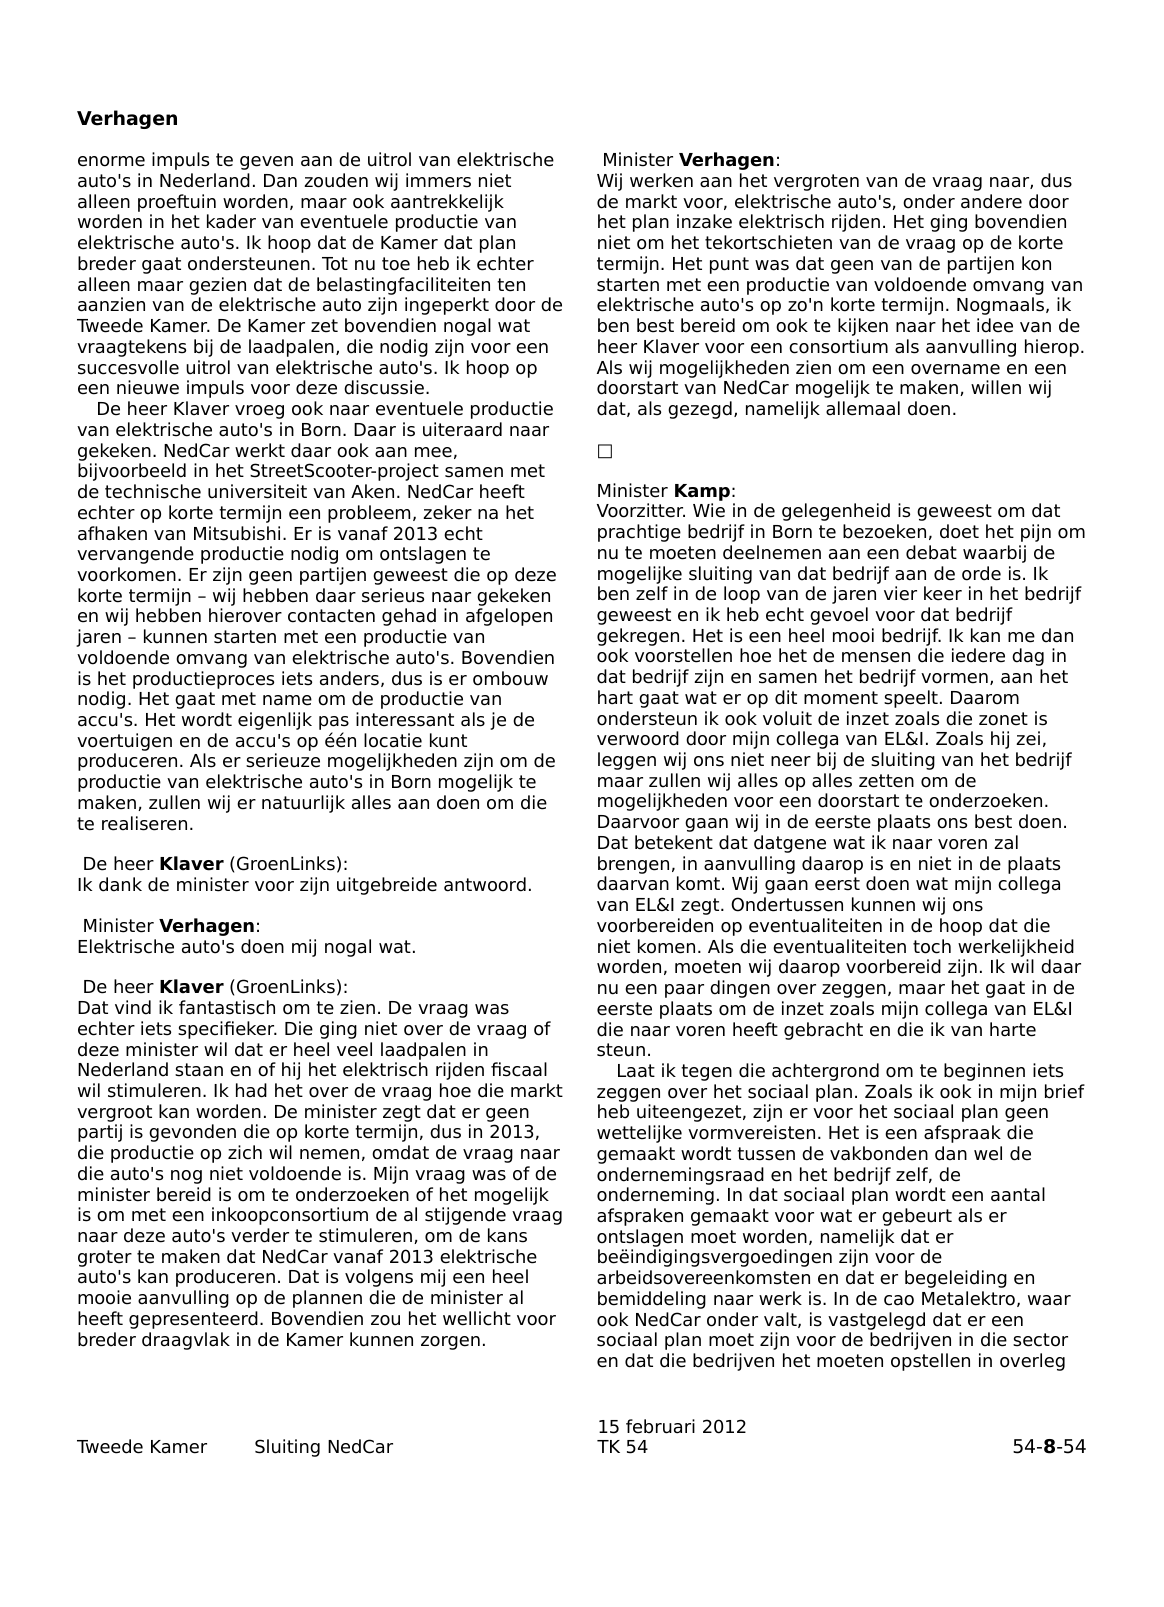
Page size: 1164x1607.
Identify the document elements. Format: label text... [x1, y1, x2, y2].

text Elektrische auto's doen mij nogal wat. [77, 936, 567, 957]
text Minister Verhagen: [77, 916, 567, 936]
text Minister Verhagen: [596, 150, 1087, 171]
text Ik dank de minister voor zijn uitgebreide antwoord. [77, 875, 567, 896]
text Laat ik tegen die achtergrond om te beginnen iets zeggen over het sociaal plan. Zoals ik ook in mijn brief heb uiteengezet, zijn er voor het sociaal plan geen wettelijke vormvereisten. Het is een afspraak die gemaakt wordt tussen de vakbonden dan wel de ondernemingsraad en het bedrijf zelf, de onderneming. In dat sociaal plan wordt een aantal afspraken gemaakt voor wat er gebeurt als er ontslagen moet worden, namelijk dat er beëindigingsvergoedingen zijn voor de arbeidsovereenkomsten en dat er begeleiding en bemiddeling naar werk is. In de cao Metalektro, waar ook NedCar onder valt, is vastgelegd dat er een sociaal plan moet zijn voor de bedrijven in die sector en dat die bedrijven het moeten opstellen in overleg [596, 1061, 1087, 1372]
text □ [596, 440, 1087, 460]
text Dat vind ik fantastisch om te zien. De vraag was echter iets specifieker. Die ging niet over de vraag of deze minister wil dat er heel veel laadpalen in Nederland staan en of hij het elektrisch rijden fiscaal wil stimuleren. Ik had het over de vraag hoe die markt vergroot kan worden. De minister zegt dat er geen partij is gevonden die op korte termijn, dus in 2013, die productie op zich wil nemen, omdat de vraag naar die auto's nog niet voldoende is. Mijn vraag was of de minister bereid is om te onderzoeken of het mogelijk is om met een inkoopconsortium de al stijgende vraag naar deze auto's verder te stimuleren, om de kans groter te maken dat NedCar vanaf 2013 elektrische auto's kan produceren. Dat is volgens mij een heel mooie aanvulling op de plannen die de minister al heeft gepresenteerd. Bovendien zou het wellicht voor breder draagvlak in de Kamer kunnen zorgen. [77, 998, 567, 1350]
text Wij werken aan het vergroten van de vraag naar, dus de markt voor, elektrische auto's, onder andere door het plan inzake elektrisch rijden. Het ging bovendien niet om het tekortschieten van de vraag op de korte termijn. Het punt was dat geen van de partijen kon starten met een productie van voldoende omvang van elektrische auto's op zo'n korte termijn. Nogmaals, ik ben best bereid om ook te kijken naar het idee van de heer Klaver voor een consortium als aanvulling hierop. Als wij mogelijkheden zien om een overname en een doorstart van NedCar mogelijk te maken, willen wij dat, als gezegd, namelijk allemaal doen. [596, 171, 1087, 420]
text De heer Klaver (GroenLinks): [77, 977, 567, 998]
text enorme impuls te geven aan de uitrol van elektrische auto's in Nederland. Dan zouden wij immers niet alleen proeftuin worden, maar ook aantrekkelijk worden in het kader van eventuele productie van elektrische auto's. Ik hoop dat de Kamer dat plan breder gaat ondersteunen. Tot nu toe heb ik echter alleen maar gezien dat de belastingfaciliteiten ten aanzien van de elektrische auto zijn ingeperkt door de Tweede Kamer. De Kamer zet bovendien nogal wat vraagtekens bij de laadpalen, die nodig zijn voor een succesvolle uitrol van elektrische auto's. Ik hoop op een nieuwe impuls voor deze discussie. [77, 150, 567, 399]
text De heer Klaver (GroenLinks): [77, 854, 567, 875]
text De heer Klaver vroeg ook naar eventuele productie van elektrische auto's in Born. Daar is uiteraard naar gekeken. NedCar werkt daar ook aan mee, bijvoorbeeld in het StreetScooter-project samen met de technische universiteit van Aken. NedCar heeft echter op korte termijn een probleem, zeker na het afhaken van Mitsubishi. Er is vanaf 2013 echt vervangende productie nodig om ontslagen te voorkomen. Er zijn geen partijen geweest die op deze korte termijn – wij hebben daar serieus naar gekeken en wij hebben hierover contacten gehad in afgelopen jaren – kunnen starten met een productie van voldoende omvang van elektrische auto's. Bovendien is het productieproces iets anders, dus is er ombouw nodig. Het gaat met name om de productie van accu's. Het wordt eigenlijk pas interessant als je de voertuigen en de accu's op één locatie kunt produceren. Als er serieuze mogelijkheden zijn om de productie van elektrische auto's in Born mogelijk te maken, zullen wij er natuurlijk alles aan doen om die te realiseren. [77, 399, 567, 834]
text Minister Kamp: [596, 480, 1087, 501]
text Voorzitter. Wie in de gelegenheid is geweest om dat prachtige bedrijf in Born te bezoeken, doet het pijn om nu te moeten deelnemen aan een debat waarbij de mogelijke sluiting van dat bedrijf aan de orde is. Ik ben zelf in de loop van de jaren vier keer in het bedrijf geweest en ik heb echt gevoel voor dat bedrijf gekregen. Het is een heel mooi bedrijf. Ik kan me dan ook voorstellen hoe het de mensen die iedere dag in dat bedrijf zijn en samen het bedrijf vormen, aan het hart gaat wat er op dit moment speelt. Daarom ondersteun ik ook voluit de inzet zoals die zonet is verwoord door mijn collega van EL&I. Zoals hij zei, leggen wij ons niet neer bij de sluiting van het bedrijf maar zullen wij alles op alles zetten om de mogelijkheden voor een doorstart te onderzoeken. Daarvoor gaan wij in de eerste plaats ons best doen. Dat betekent dat datgene wat ik naar voren zal brengen, in aanvulling daarop is en niet in de plaats daarvan komt. Wij gaan eerst doen wat mijn collega van EL&I zegt. Ondertussen kunnen wij ons voorbereiden op eventualiteiten in de hoop dat die niet komen. Als die eventualiteiten toch werkelijkheid worden, moeten wij daarop voorbereid zijn. Ik wil daar nu een paar dingen over zeggen, maar het gaat in de eerste plaats om de inzet zoals mijn collega van EL&I die naar voren heeft gebracht en die ik van harte steun. [596, 501, 1087, 1061]
